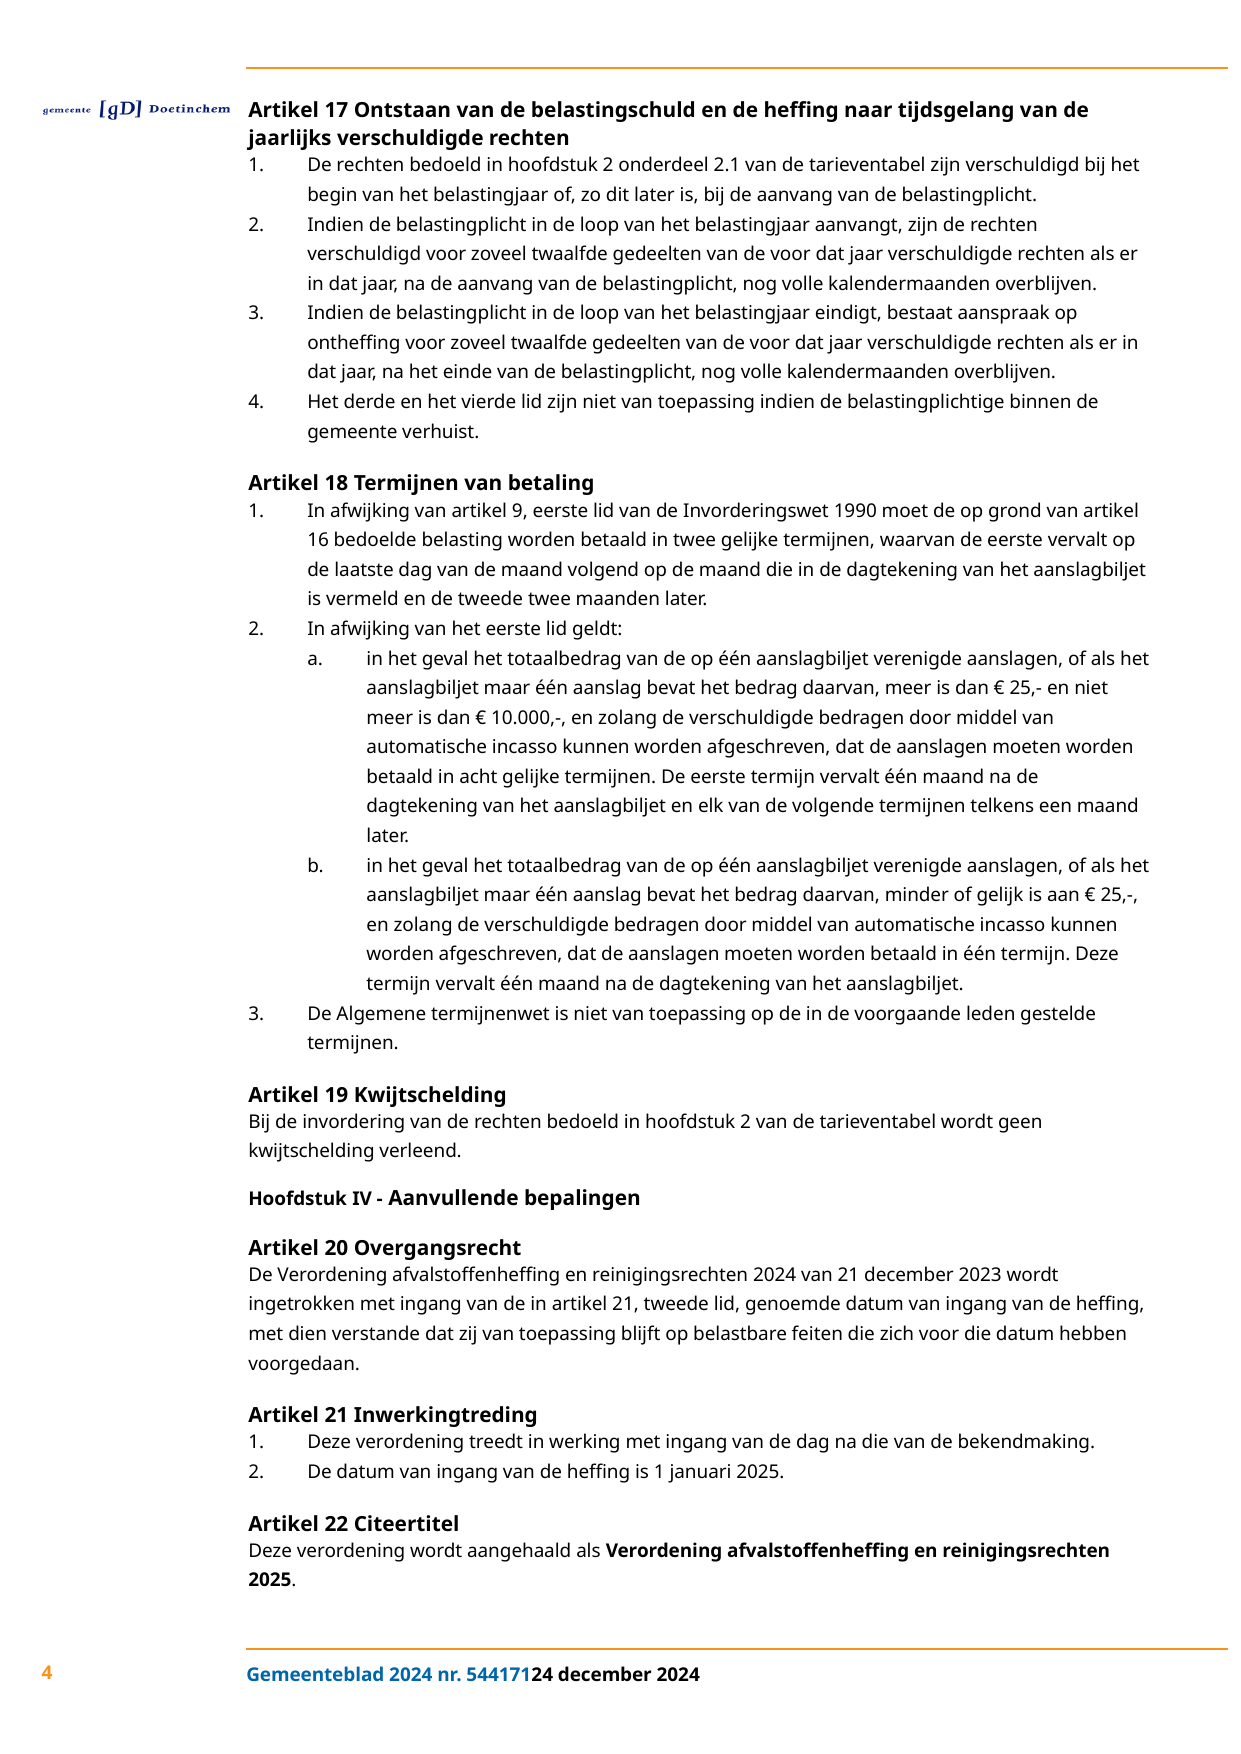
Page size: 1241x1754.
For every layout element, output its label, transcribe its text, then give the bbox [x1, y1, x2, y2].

text Deze verordening wordt aangehaald als Verordening afvalstoffenheffing en reinigingsrechten 2025. [248, 1537, 1152, 1592]
text Artikel 17 Ontstaan van de belastingschuld en de heffing naar tijdsgelang van de jaarlijks verschuldigde rechten [248, 95, 1152, 152]
list Indien de belastingplicht in de loop van het belastingjaar aanvangt, zijn de rechten verschuldigd voor zoveel twaalfde gedeelten van de voor dat jaar verschuldigde rechten als er in dat jaar, na de aanvang van de belastingplicht, nog volle kalendermaanden overblijven. [248, 211, 1152, 296]
list De rechten bedoeld in hoofdstuk 2 onderdeel 2.1 van de tarieventabel zijn verschuldigd bij het begin van het belastingjaar of, zo dit later is, bij de aanvang van de belastingplicht. [248, 152, 1152, 207]
picture [41, 47, 231, 172]
text Bij de invordering van de rechten bedoeld in hoofdstuk 2 van de tarieventabel wordt geen kwijtschelding verleend. [248, 1108, 1152, 1163]
list Deze verordening treedt in werking met ingang van de dag na die van de bekendmaking. [248, 1429, 1152, 1454]
text Artikel 18 Termijnen van betaling [248, 468, 1152, 497]
list Indien de belastingplicht in de loop van het belastingjaar eindigt, bestaat aanspraak op ontheffing voor zoveel twaalfde gedeelten van de voor dat jaar verschuldigde rechten als er in dat jaar, na het einde van de belastingplicht, nog volle kalendermaanden overblijven. [248, 299, 1152, 384]
list Het derde en het vierde lid zijn niet van toepassing indien de belastingplichtige binnen de gemeente verhuist. [248, 388, 1152, 444]
text Artikel 20 Overgangsrecht [248, 1233, 1152, 1261]
list De datum van ingang van de heffing is 1 januari 2025. [248, 1458, 1152, 1484]
list De Algemene termijnenwet is niet van toepassing op de in de voorgaande leden gestelde termijnen. [248, 1000, 1152, 1055]
text Artikel 19 Kwijtschelding [248, 1080, 1152, 1108]
list in het geval het totaalbedrag van de op één aanslagbiljet verenigde aanslagen, of als het aanslagbiljet maar één aanslag bevat het bedrag daarvan, meer is dan € 25,- en niet meer is dan € 10.000,-, en zolang de verschuldigde bedragen door middel van automatische incasso kunnen worden afgeschreven, dat de aanslagen moeten worden betaald in acht gelijke termijnen. De eerste termijn vervalt één maand na de dagtekening van het aanslagbiljet en elk van de volgende termijnen telkens een maand later. [307, 645, 1152, 848]
list in het geval het totaalbedrag van de op één aanslagbiljet verenigde aanslagen, of als het aanslagbiljet maar één aanslag bevat het bedrag daarvan, minder of gelijk is aan € 25,-, en zolang de verschuldigde bedragen door middel van automatische incasso kunnen worden afgeschreven, dat de aanslagen moeten worden betaald in één termijn. Deze termijn vervalt één maand na de dagtekening van het aanslagbiljet. [307, 852, 1152, 996]
text Artikel 22 Citeertitel [248, 1509, 1152, 1537]
text De Verordening afvalstoffenheffing en reinigingsrechten 2024 van 21 december 2023 wordt ingetrokken met ingang van de in artikel 21, tweede lid, genoemde datum van ingang van de heffing, met dien verstande dat zij van toepassing blijft op belastbare feiten die zich voor die datum hebben voorgedaan. [248, 1261, 1152, 1376]
list In afwijking van artikel 9, eerste lid van de Invorderingswet 1990 moet de op grond van artikel 16 bedoelde belasting worden betaald in twee gelijke termijnen, waarvan de eerste vervalt op de laatste dag van de maand volgend op de maand die in de dagtekening van het aanslagbiljet is vermeld en de tweede twee maanden later. [248, 497, 1152, 611]
list In afwijking van het eerste lid geldt: [248, 615, 1152, 641]
text Hoofdstuk IV - Aanvullende bepalingen [248, 1183, 1152, 1212]
text Artikel 21 Inwerkingtreding [248, 1400, 1152, 1429]
